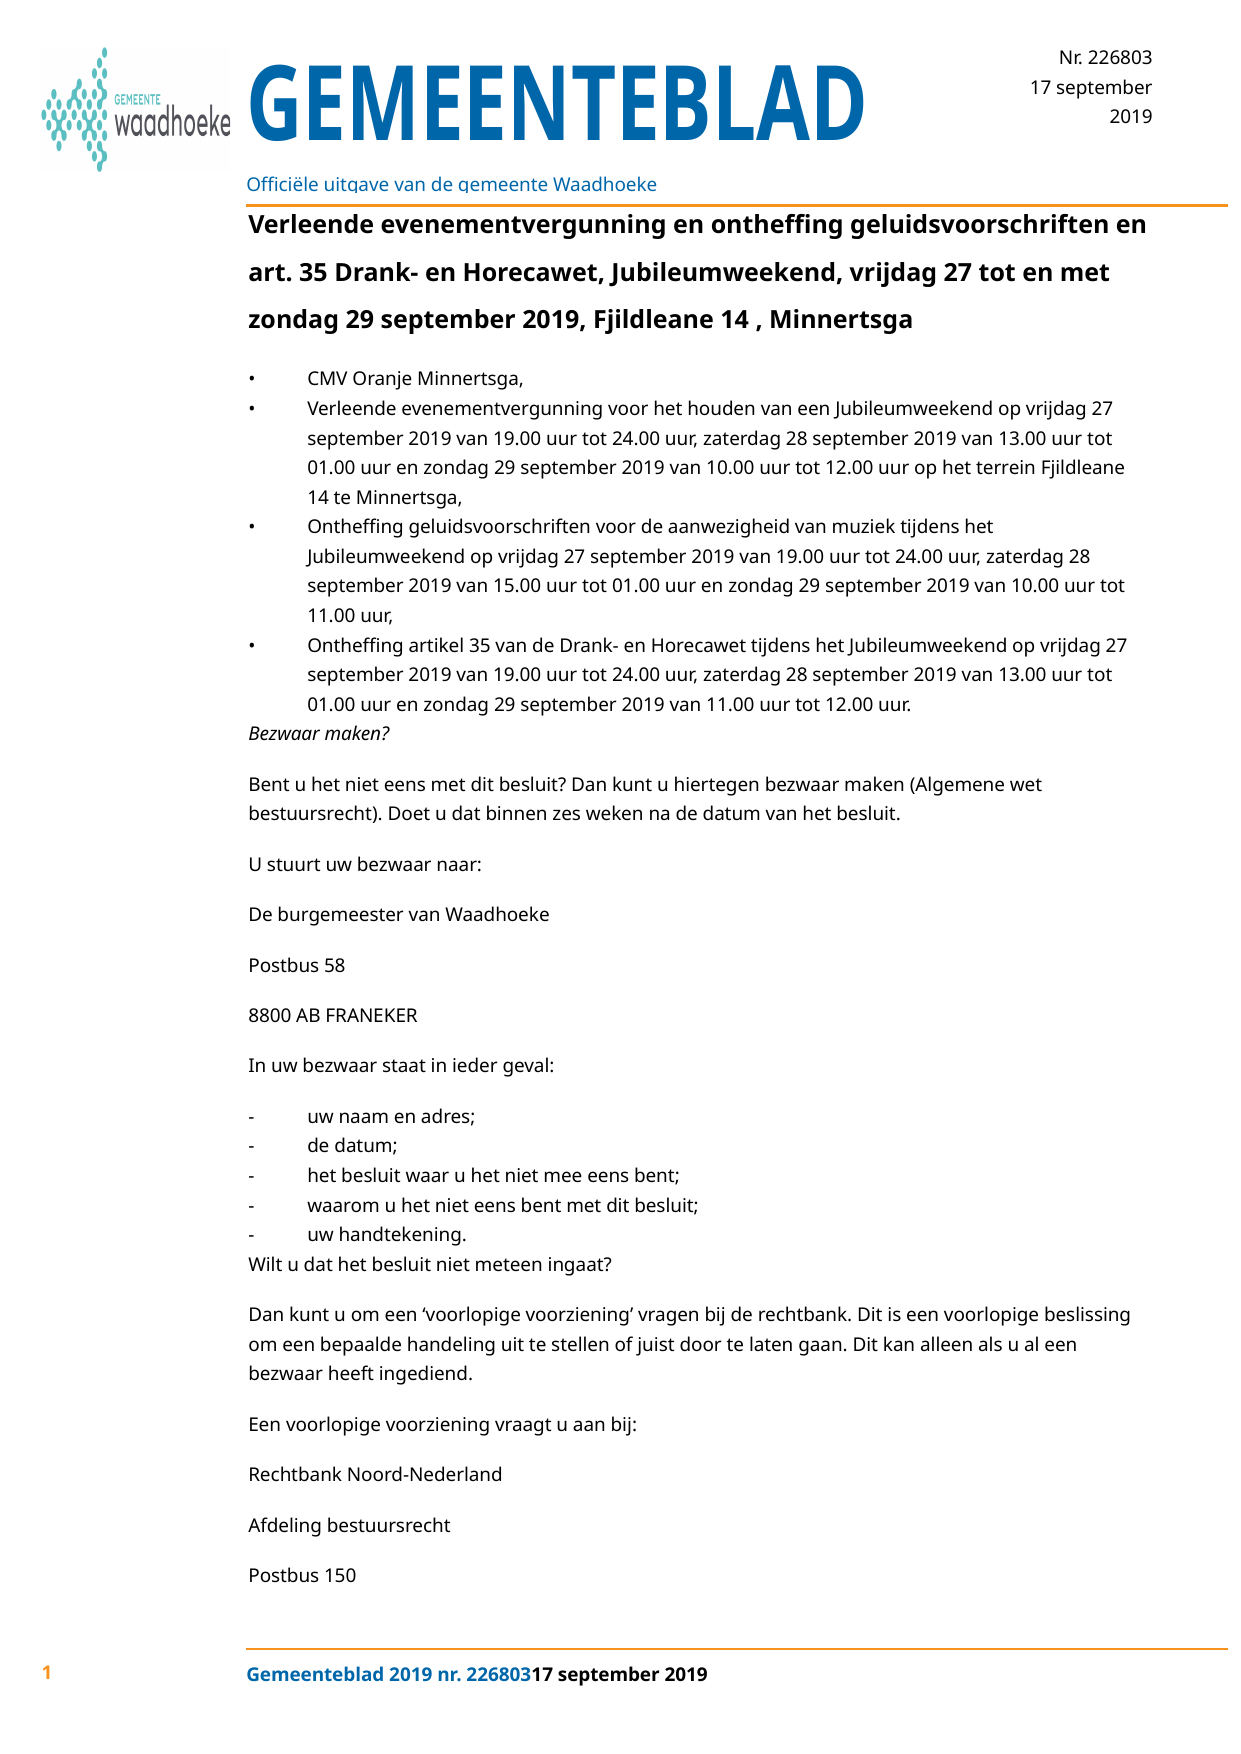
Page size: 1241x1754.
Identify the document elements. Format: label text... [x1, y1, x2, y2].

text 8800 AB FRANEKER [248, 1002, 1152, 1028]
text In uw bezwaar staat in ieder geval: [248, 1053, 1152, 1078]
list Ontheffing geluidsvoorschriften voor de aanwezigheid van muziek tijdens het Jubileumweekend op vrijdag 27 september 2019 van 19.00 uur tot 24.00 uur, zaterdag 28 september 2019 van 15.00 uur tot 01.00 uur en zondag 29 september 2019 van 10.00 uur tot 11.00 uur, [248, 513, 1152, 628]
text Rechtbank Noord-Nederland [248, 1461, 1152, 1487]
text Een voorlopige voorziening vraagt u aan bij: [248, 1411, 1152, 1437]
list Ontheffing artikel 35 van de Drank- en Horecawet tijdens het Jubileumweekend op vrijdag 27 september 2019 van 19.00 uur tot 24.00 uur, zaterdag 28 september 2019 van 13.00 uur tot 01.00 uur en zondag 29 september 2019 van 11.00 uur tot 12.00 uur. [248, 632, 1152, 717]
text Postbus 150 [248, 1562, 1152, 1588]
text Afdeling bestuursrecht [248, 1512, 1152, 1537]
text Bezwaar maken? [248, 721, 1152, 746]
text Postbus 58 [248, 952, 1152, 977]
list het besluit waar u het niet mee eens bent; [248, 1162, 1152, 1188]
picture [41, 47, 231, 172]
text Wilt u dat het besluit niet meteen ingaat? [248, 1251, 1152, 1277]
list CMV Oranje Minnertsga, [248, 366, 1152, 391]
text U stuurt uw bezwaar naar: [248, 851, 1152, 877]
list uw handtekening. [248, 1221, 1152, 1247]
text Verleende evenementvergunning en ontheffing geluidsvoorschriften en art. 35 Drank- en Horecawet, Jubileumweekend, vrijdag 27 tot en met zondag 29 september 2019, Fjildleane 14 , Minnertsga [248, 207, 1152, 336]
list uw naam en adres; [248, 1103, 1152, 1129]
text Dan kunt u om een ‘voorlopige voorziening’ vragen bij de rechtbank. Dit is een voorlopige beslissing om een bepaalde handeling uit te stellen of juist door te laten gaan. Dit kan alleen als u al een bezwaar heeft ingediend. [248, 1301, 1152, 1386]
text Bent u het niet eens met dit besluit? Dan kunt u hiertegen bezwaar maken (Algemene wet bestuursrecht). Doet u dat binnen zes weken na de datum van het besluit. [248, 771, 1152, 826]
text De burgemeester van Waadhoeke [248, 901, 1152, 927]
list waarom u het niet eens bent met dit besluit; [248, 1192, 1152, 1217]
list Verleende evenementvergunning voor het houden van een Jubileumweekend op vrijdag 27 september 2019 van 19.00 uur tot 24.00 uur, zaterdag 28 september 2019 van 13.00 uur tot 01.00 uur en zondag 29 september 2019 van 10.00 uur tot 12.00 uur op het terrein Fjildleane 14 te Minnertsga, [248, 395, 1152, 509]
list de datum; [248, 1133, 1152, 1158]
